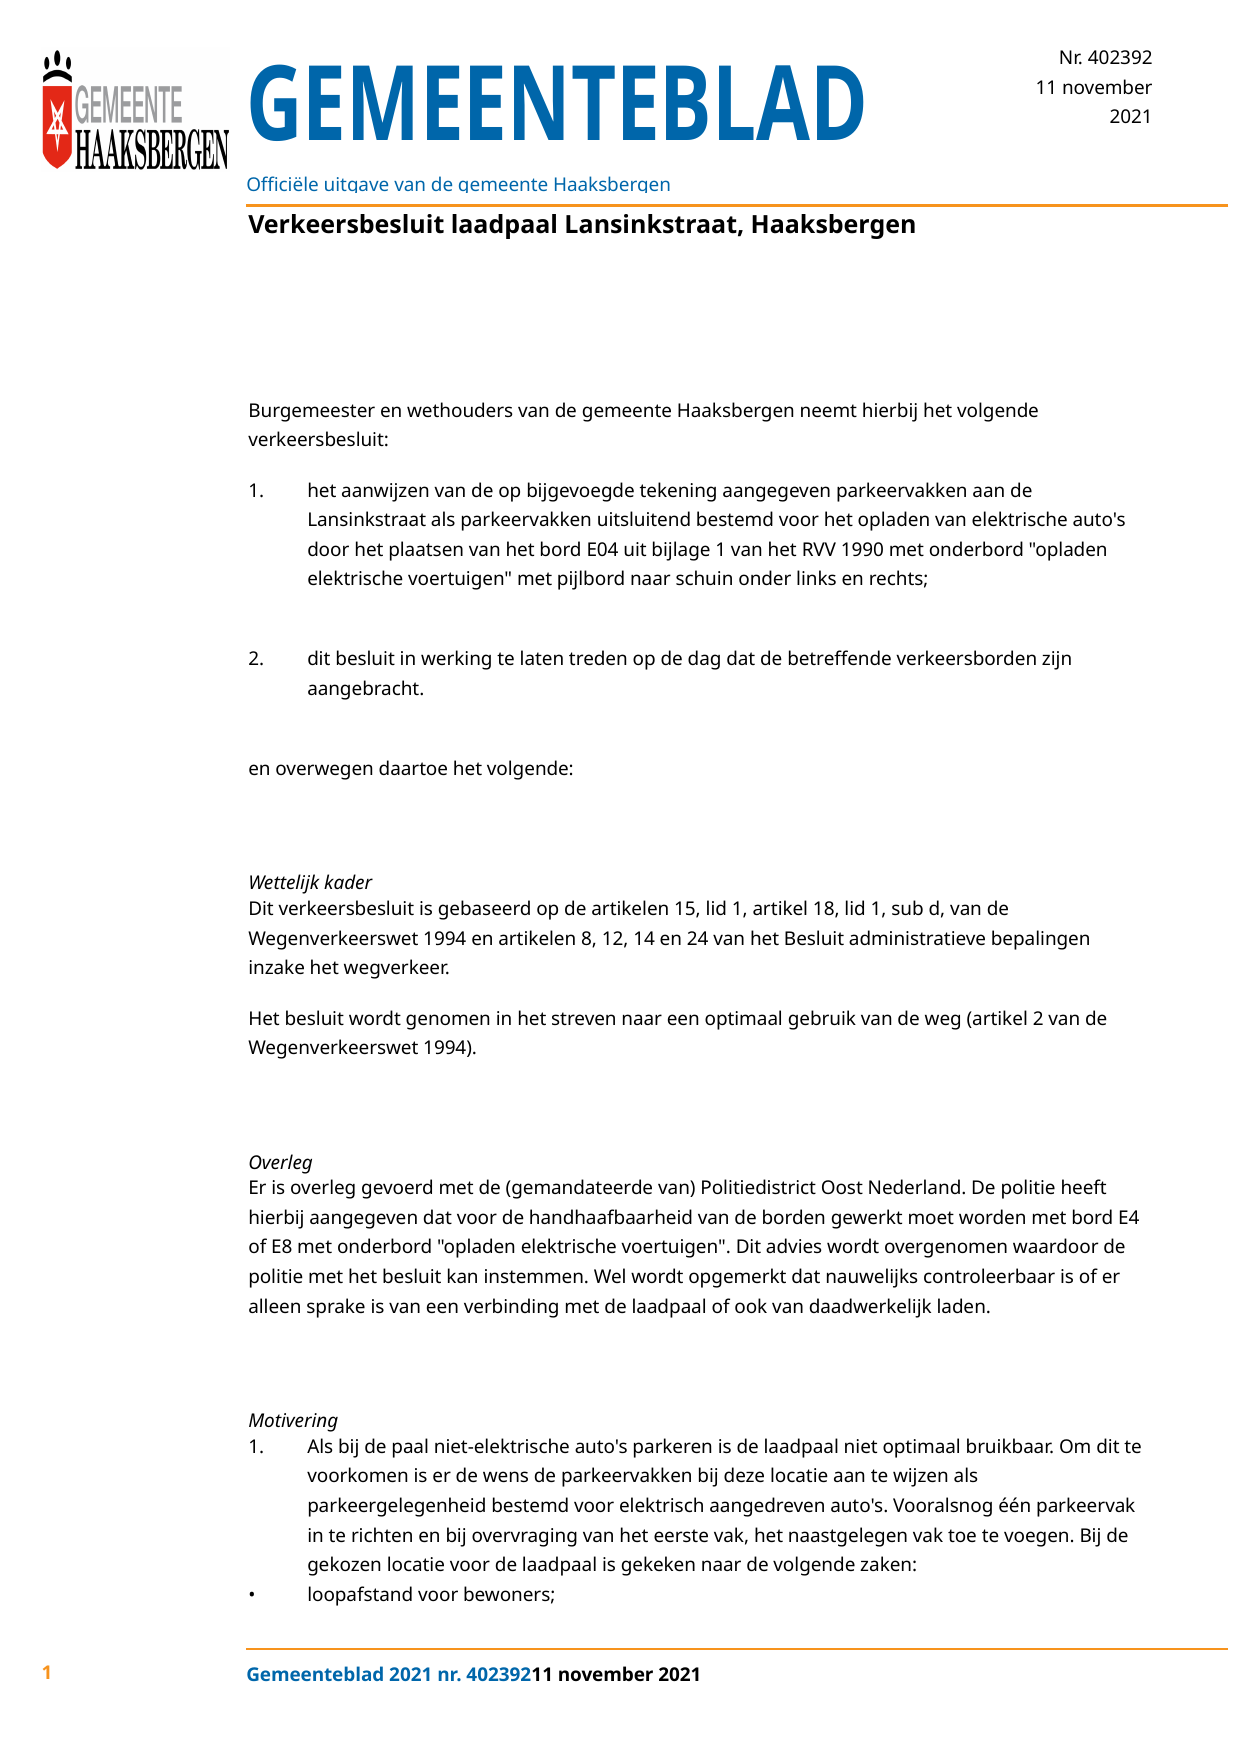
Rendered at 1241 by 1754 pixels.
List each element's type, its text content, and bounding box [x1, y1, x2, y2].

text Er is overleg gevoerd met de (gemandateerde van) Politiedistrict Oost Nederland. De politie heeft hierbij aangegeven dat voor de handhaafbaarheid van de borden gewerkt moet worden met bord E4 of E8 met onderbord "opladen elektrische voertuigen". Dit advies wordt overgenomen waardoor de politie met het besluit kan instemmen. Wel wordt opgemerkt dat nauwelijks controleerbaar is of er alleen sprake is van een verbinding met de laadpaal of ook van daadwerkelijk laden. [248, 1174, 1152, 1319]
list dit besluit in werking te laten treden op de dag dat de betreffende verkeersborden zijn aangebracht. [248, 646, 1152, 701]
picture [41, 47, 231, 172]
list het aanwijzen van de op bijgevoegde tekening aangegeven parkeervakken aan de Lansinkstraat als parkeervakken uitsluitend bestemd voor het opladen van elektrische auto's door het plaatsen van het bord E04 uit bijlage 1 van het RVV 1990 met onderbord "opladen elektrische voertuigen" met pijlbord naar schuin onder links en rechts; [248, 477, 1152, 591]
list Als bij de paal niet-elektrische auto's parkeren is de laadpaal niet optimaal bruikbaar. Om dit te voorkomen is er de wens de parkeervakken bij deze locatie aan te wijzen als parkeergelegenheid bestemd voor elektrisch aangedreven auto's. Vooralsnog één parkeervak in te richten en bij overvraging van het eerste vak, het naastgelegen vak toe te voegen. Bij de gekozen locatie voor de laadpaal is gekeken naar de volgende zaken: [248, 1433, 1152, 1577]
text Motivering [248, 1407, 1152, 1433]
text Wettelijk kader [248, 869, 1152, 895]
text Burgemeester en wethouders van de gemeente Haaksbergen neemt hierbij het volgende verkeersbesluit: [248, 397, 1152, 452]
text Verkeersbesluit laadpaal Lansinkstraat, Haaksbergen [248, 207, 1152, 241]
text Overleg [248, 1149, 1152, 1174]
text Het besluit wordt genomen in het streven naar een optimaal gebruik van de weg (artikel 2 van de Wegenverkeerswet 1994). [248, 1005, 1152, 1060]
text en overwegen daartoe het volgende: [248, 755, 1152, 781]
list loopafstand voor bewoners; [248, 1581, 1152, 1607]
text Dit verkeersbesluit is gebaseerd op de artikelen 15, lid 1, artikel 18, lid 1, sub d, van de Wegenverkeerswet 1994 en artikelen 8, 12, 14 en 24 van het Besluit administratieve bepalingen inzake het wegverkeer. [248, 895, 1152, 980]
